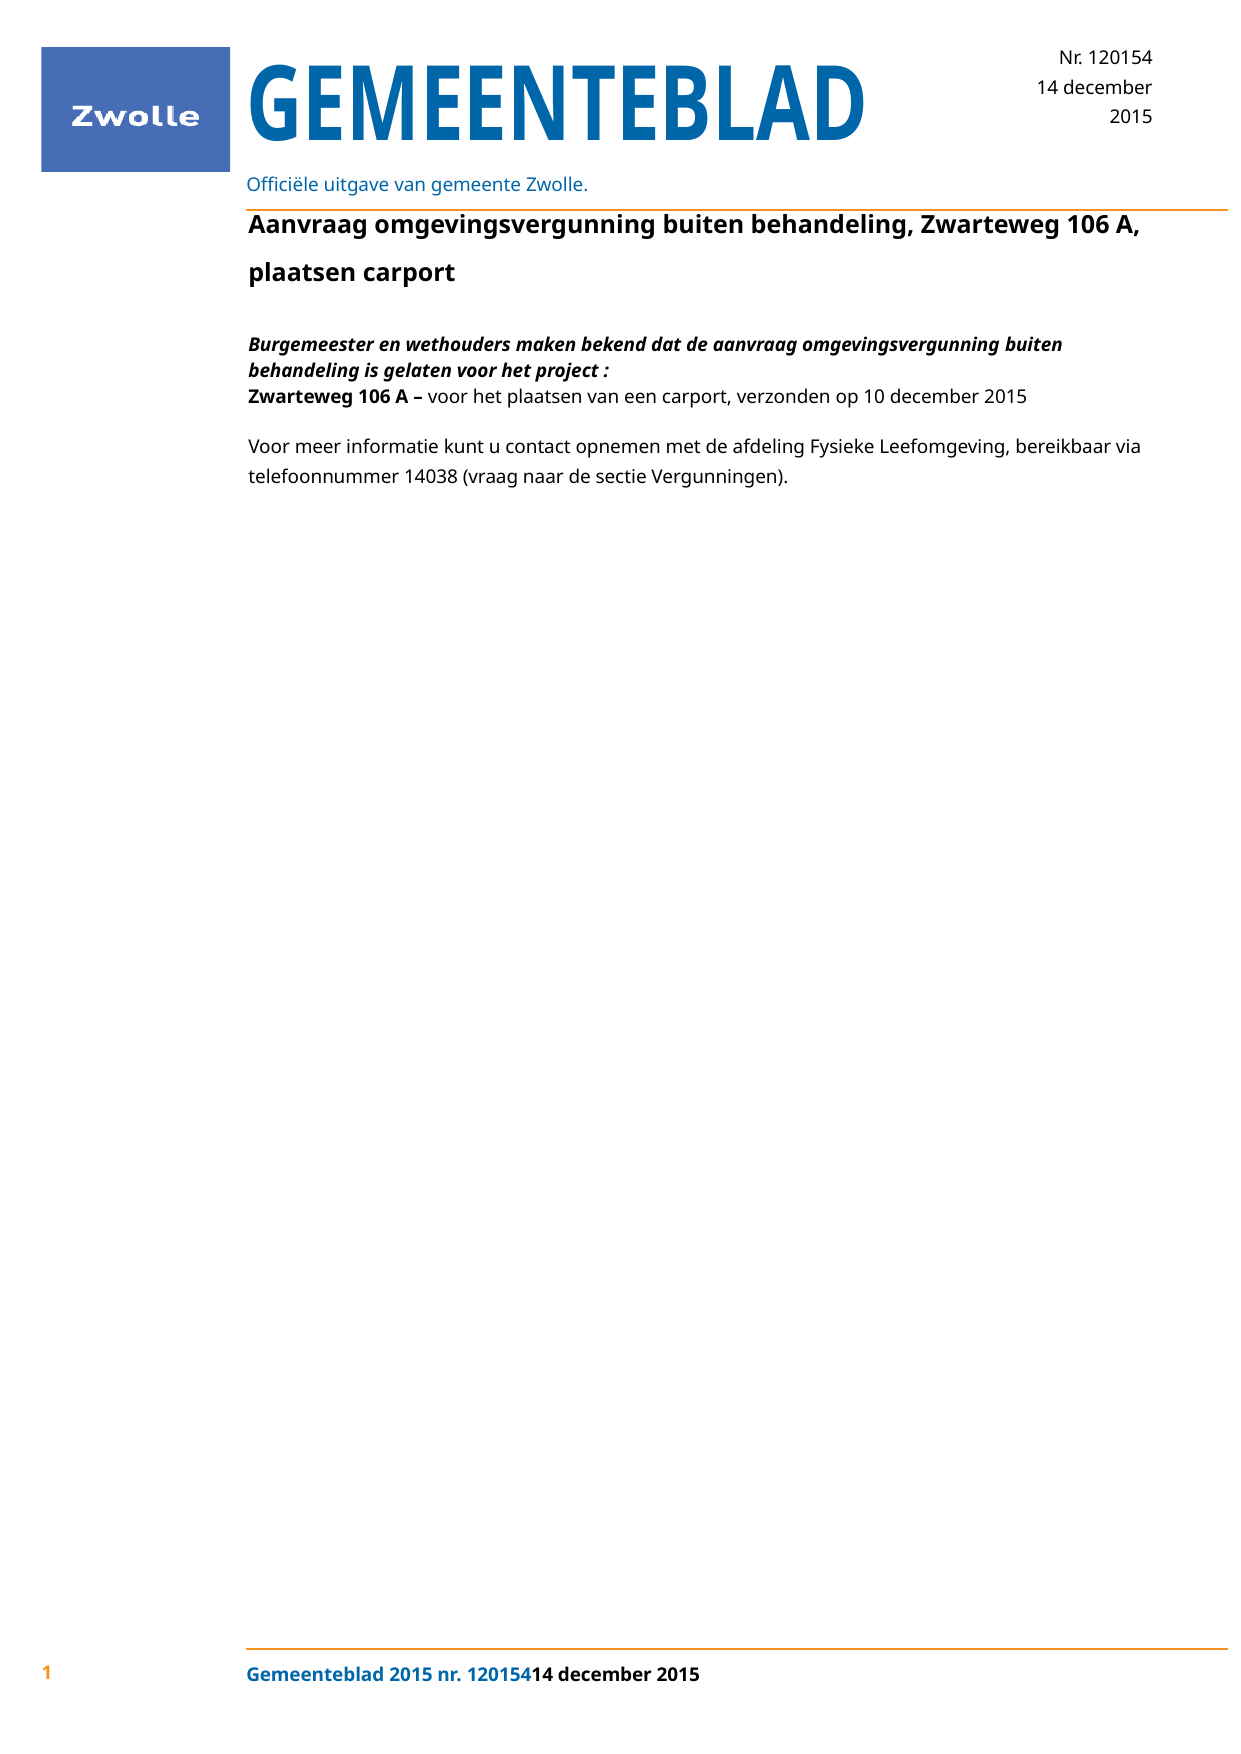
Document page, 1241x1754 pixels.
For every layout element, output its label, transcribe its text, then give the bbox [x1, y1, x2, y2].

text Voor meer informatie kunt u contact opnemen met de afdeling Fysieke Leefomgeving, bereikbaar via telefoonnummer 14038 (vraag naar de sectie Vergunningen). [248, 433, 1152, 489]
text Burgemeester en wethouders maken bekend dat de aanvraag omgevingsvergunning buiten behandeling is gelaten voor het project : [248, 331, 1152, 383]
picture [41, 47, 231, 172]
text Zwarteweg 106 A – voor het plaatsen van een carport, verzonden op 10 december 2015 [248, 383, 1152, 409]
text Aanvraag omgevingsvergunning buiten behandeling, Zwarteweg 106 A, plaatsen carport [248, 211, 1152, 288]
